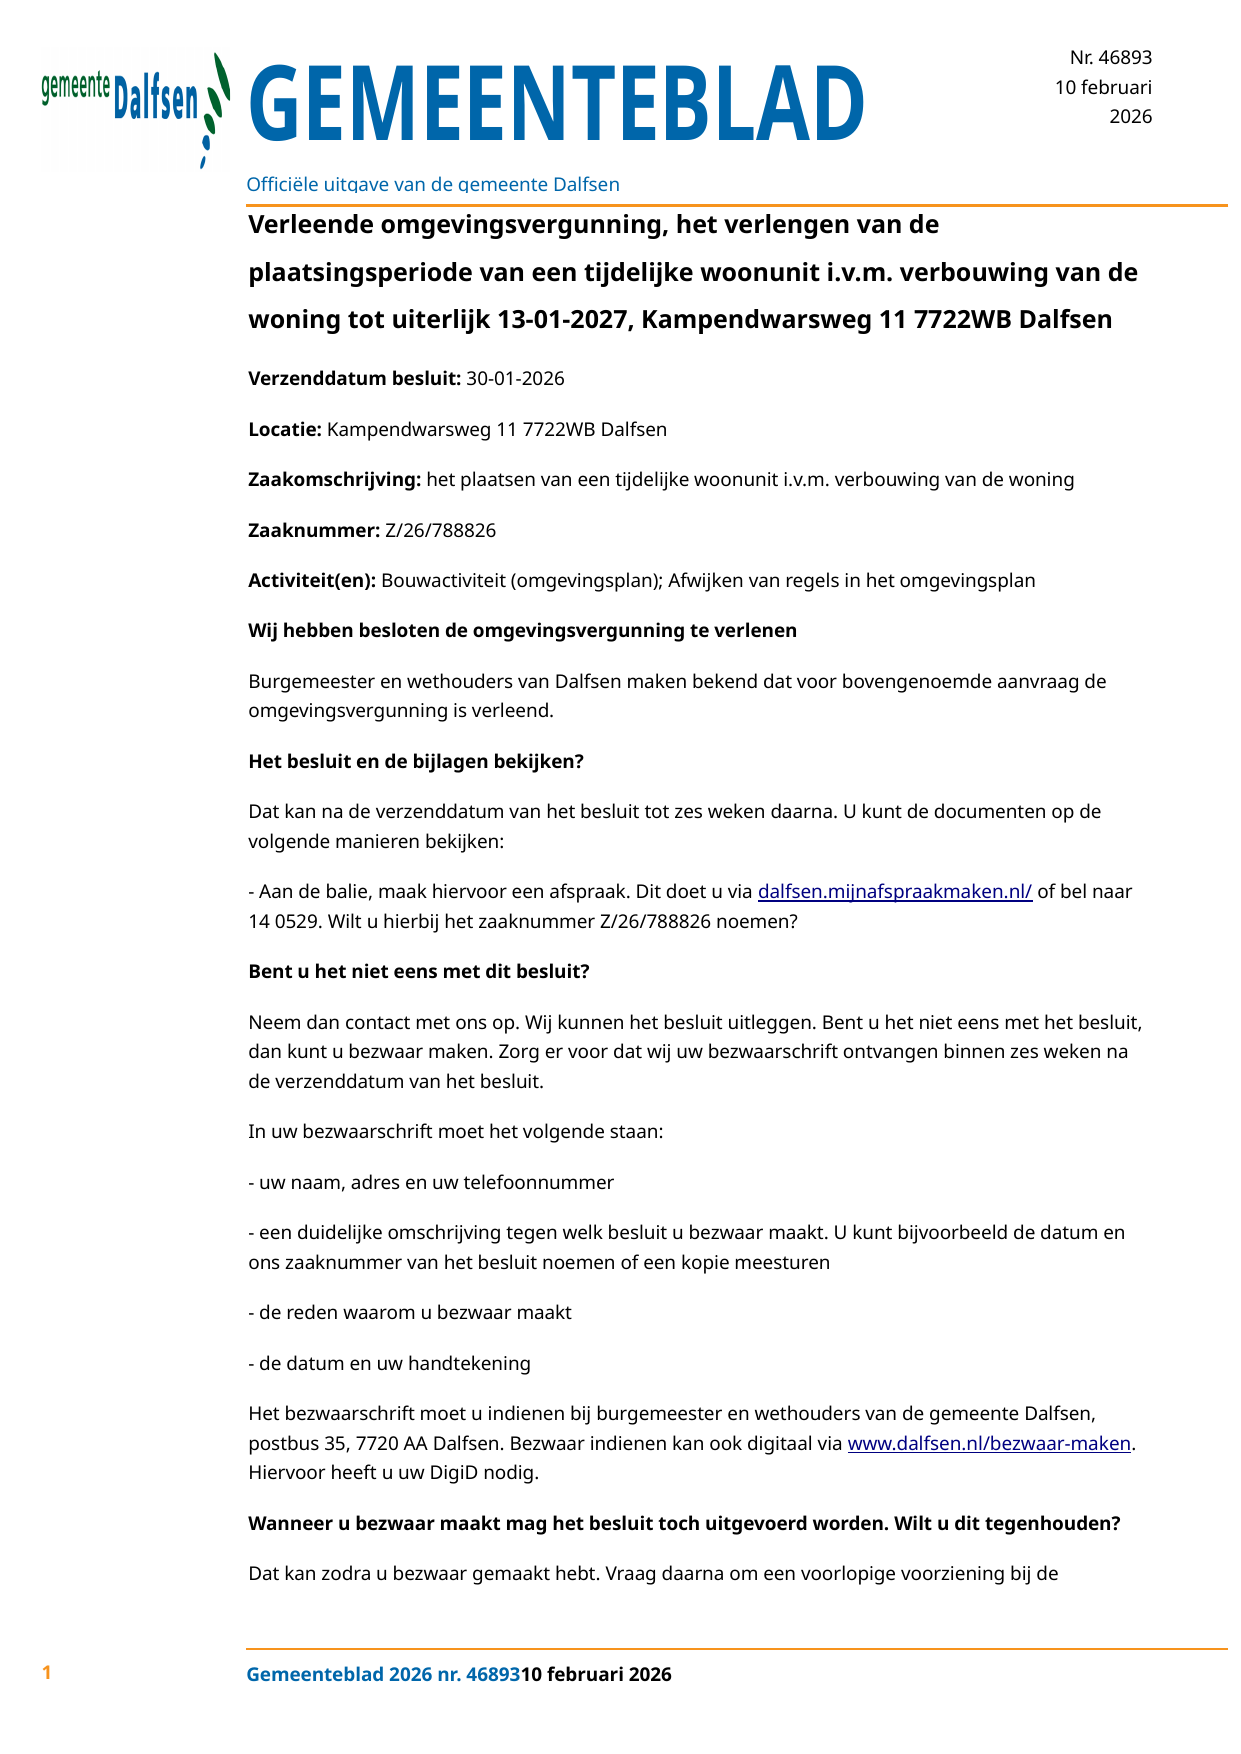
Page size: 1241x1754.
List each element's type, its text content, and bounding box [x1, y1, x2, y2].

text Verleende omgevingsvergunning, het verlengen van de plaatsingsperiode van een tijdelijke woonunit i.v.m. verbouwing van de woning tot uiterlijk 13-01-2027, Kampendwarsweg 11 7722WB Dalfsen [248, 207, 1152, 336]
text Dat kan zodra u bezwaar gemaakt hebt. Vraag daarna om een voorlopige voorziening bij de [248, 1560, 1152, 1586]
text Zaakomschrijving: het plaatsen van een tijdelijke woonunit i.v.m. verbouwing van de woning [248, 466, 1152, 492]
text Wij hebben besloten de omgevingsvergunning te verlenen [248, 618, 1152, 643]
text Het besluit en de bijlagen bekijken? [248, 748, 1152, 774]
text - Aan de balie, maak hiervoor een afspraak. Dit doet u via dalfsen.mijnafspraakmaken.nl/ of bel naar 14 0529. Wilt u hierbij het zaaknummer Z/26/788826 noemen? [248, 878, 1152, 934]
text Zaaknummer: Z/26/788826 [248, 517, 1152, 542]
text Dat kan na de verzenddatum van het besluit tot zes weken daarna. U kunt de documenten op de volgende manieren bekijken: [248, 798, 1152, 854]
text Verzenddatum besluit: 30-01-2026 [248, 366, 1152, 391]
text - de reden waarom u bezwaar maakt [248, 1299, 1152, 1325]
text Neem dan contact met ons op. Wij kunnen het besluit uitleggen. Bent u het niet eens met het besluit, dan kunt u bezwaar maken. Zorg er voor dat wij uw bezwaarschrift ontvangen binnen zes weken na de verzenddatum van het besluit. [248, 1009, 1152, 1094]
text Wanneer u bezwaar maakt mag het besluit toch uitgevoerd worden. Wilt u dit tegenhouden? [248, 1510, 1152, 1535]
text Locatie: Kampendwarsweg 11 7722WB Dalfsen [248, 416, 1152, 442]
text - de datum en uw handtekening [248, 1350, 1152, 1375]
text In uw bezwaarschrift moet het volgende staan: [248, 1118, 1152, 1144]
text Bent u het niet eens met dit besluit? [248, 958, 1152, 984]
text Het bezwaarschrift moet u indienen bij burgemeester en wethouders van de gemeente Dalfsen, postbus 35, 7720 AA Dalfsen. Bezwaar indienen kan ook digitaal via www.dalfsen.nl/bezwaar-maken. Hiervoor heeft u uw DigiD nodig. [248, 1400, 1152, 1485]
text Burgemeester en wethouders van Dalfsen maken bekend dat voor bovengenoemde aanvraag de omgevingsvergunning is verleend. [248, 668, 1152, 723]
text Activiteit(en): Bouwactiviteit (omgevingsplan); Afwijken van regels in het omgevingsplan [248, 567, 1152, 593]
text - uw naam, adres en uw telefoonnummer [248, 1169, 1152, 1194]
picture [41, 47, 231, 172]
text - een duidelijke omschrijving tegen welk besluit u bezwaar maakt. U kunt bijvoorbeeld de datum en ons zaaknummer van het besluit noemen of een kopie meesturen [248, 1219, 1152, 1274]
